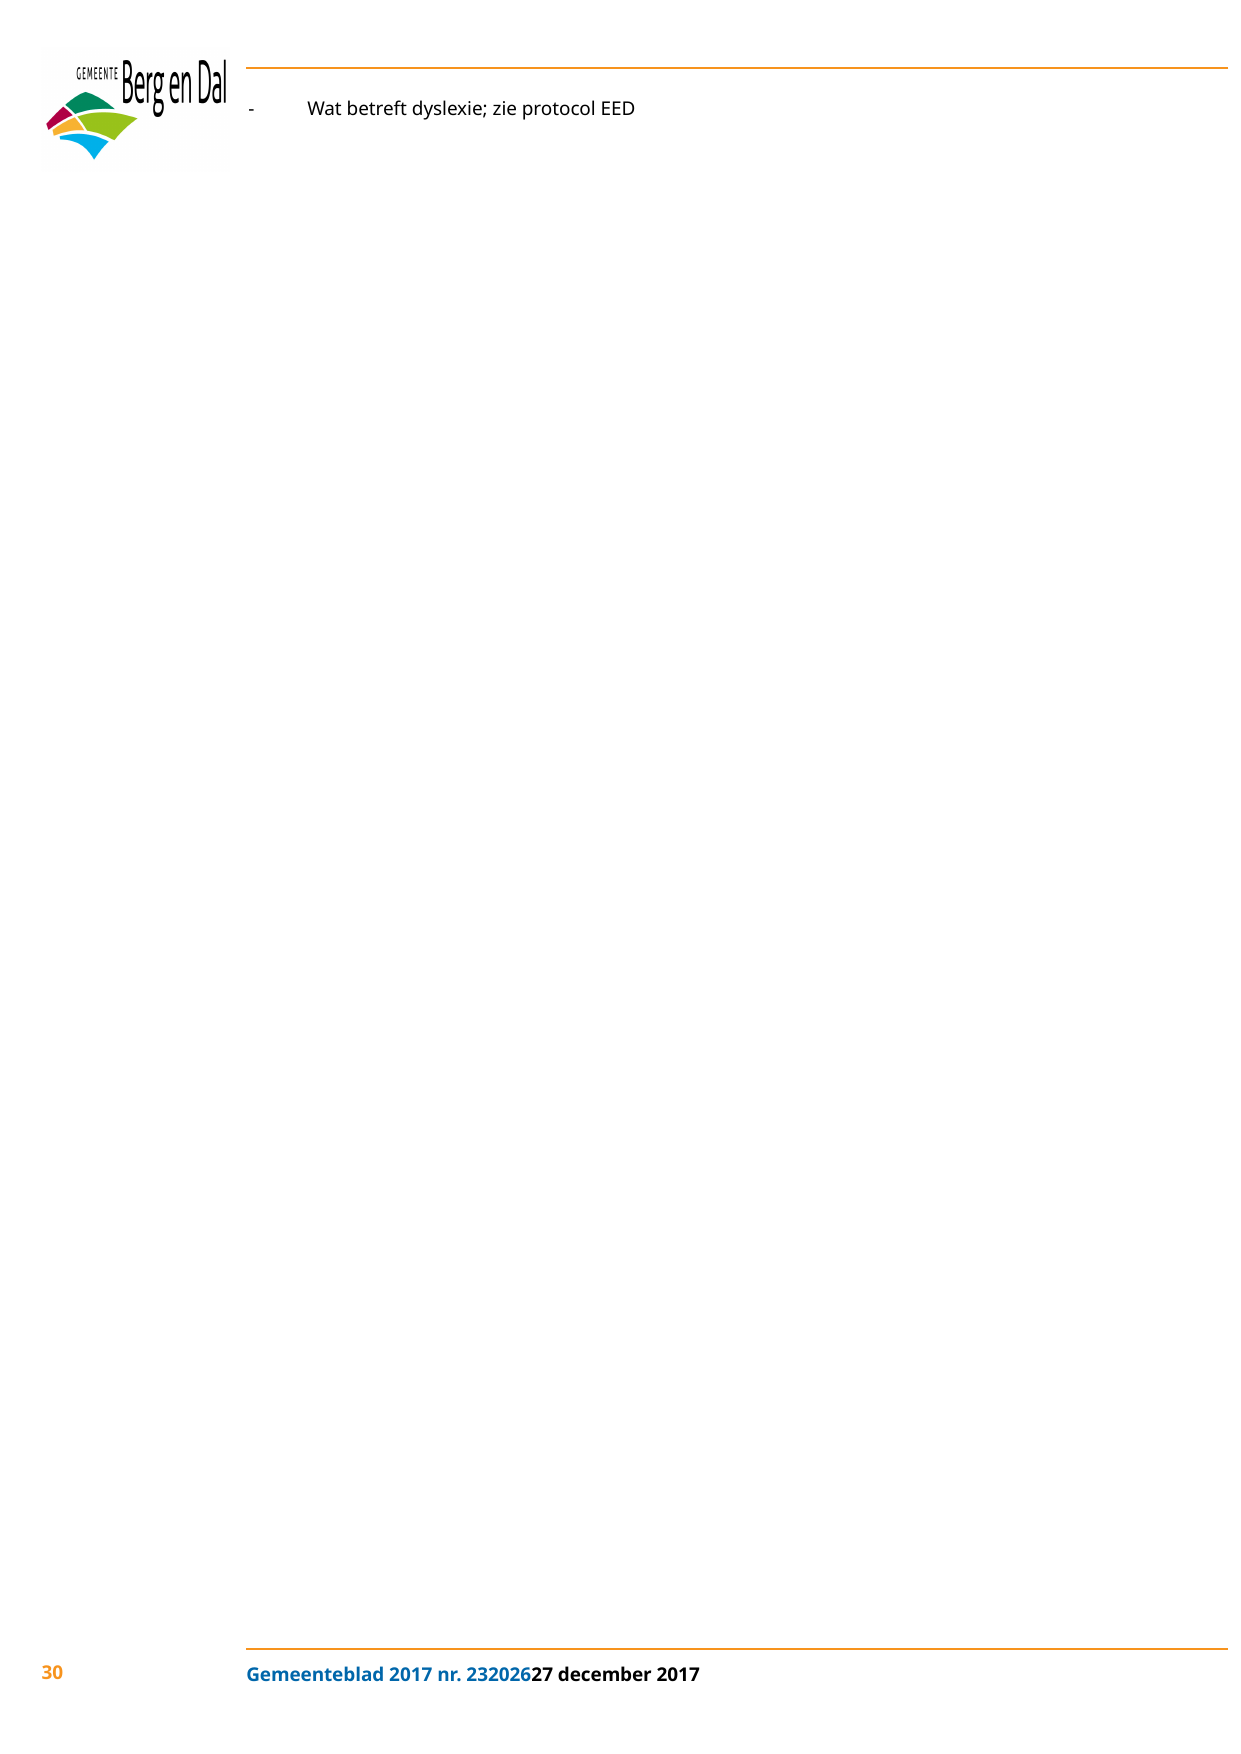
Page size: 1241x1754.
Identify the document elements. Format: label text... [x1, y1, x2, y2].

list Wat betreft dyslexie; zie protocol EED [248, 95, 1152, 121]
picture [41, 47, 231, 172]
